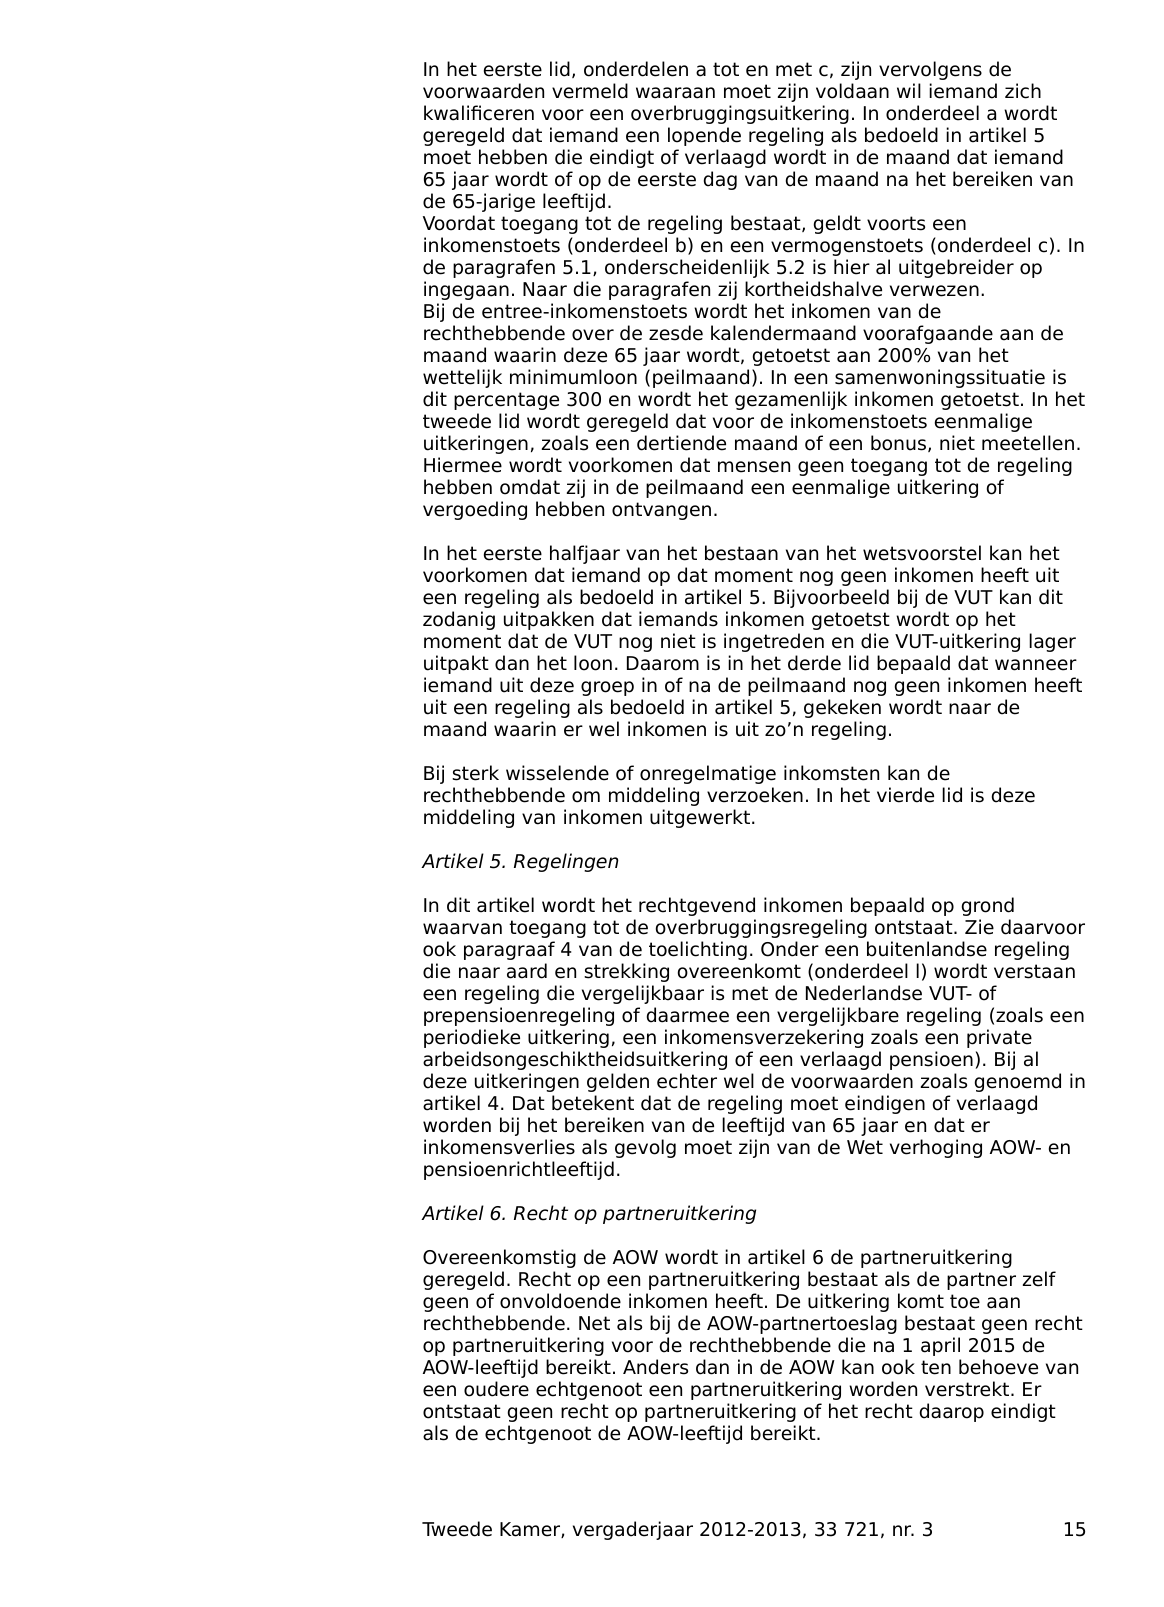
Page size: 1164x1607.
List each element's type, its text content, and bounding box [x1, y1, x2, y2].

text Voordat toegang tot de regeling bestaat, geldt voorts een inkomenstoets (onderdeel b) en een vermogenstoets (onderdeel c). In de paragrafen 5.1, onderscheidenlijk 5.2 is hier al uitgebreider op ingegaan. Naar die paragrafen zij kortheidshalve verwezen. [422, 213, 1087, 301]
subtitle Artikel 6. Recht op partneruitkering [422, 1203, 1087, 1225]
subtitle Artikel 5. Regelingen [422, 851, 1087, 873]
text In het eerste halfjaar van het bestaan van het wetsvoorstel kan het voorkomen dat iemand op dat moment nog geen inkomen heeft uit een regeling als bedoeld in artikel 5. Bijvoorbeeld bij de VUT kan dit zodanig uitpakken dat iemands inkomen getoetst wordt op het moment dat de VUT nog niet is ingetreden en die VUT-uitkering lager uitpakt dan het loon. Daarom is in het derde lid bepaald dat wanneer iemand uit deze groep in of na de peilmaand nog geen inkomen heeft uit een regeling als bedoeld in artikel 5, gekeken wordt naar de maand waarin er wel inkomen is uit zo’n regeling. [422, 543, 1087, 741]
text Overeenkomstig de AOW wordt in artikel 6 de partneruitkering geregeld. Recht op een partneruitkering bestaat als de partner zelf geen of onvoldoende inkomen heeft. De uitkering komt toe aan rechthebbende. Net als bij de AOW-partnertoeslag bestaat geen recht op partneruitkering voor de rechthebbende die na 1 april 2015 de AOW-leeftijd bereikt. Anders dan in de AOW kan ook ten behoeve van een oudere echtgenoot een partneruitkering worden verstrekt. Er ontstaat geen recht op partneruitkering of het recht daarop eindigt als de echtgenoot de AOW-leeftijd bereikt. [422, 1247, 1087, 1445]
text Bij de entree-inkomenstoets wordt het inkomen van de rechthebbende over de zesde kalendermaand voorafgaande aan de maand waarin deze 65 jaar wordt, getoetst aan 200% van het wettelijk minimumloon (peilmaand). In een samenwoningssituatie is dit percentage 300 en wordt het gezamenlijk inkomen getoetst. In het tweede lid wordt geregeld dat voor de inkomenstoets eenmalige uitkeringen, zoals een dertiende maand of een bonus, niet meetellen. Hiermee wordt voorkomen dat mensen geen toegang tot de regeling hebben omdat zij in de peilmaand een eenmalige uitkering of vergoeding hebben ontvangen. [422, 301, 1087, 521]
text Bij sterk wisselende of onregelmatige inkomsten kan de rechthebbende om middeling verzoeken. In het vierde lid is deze middeling van inkomen uitgewerkt. [422, 763, 1087, 829]
text In het eerste lid, onderdelen a tot en met c, zijn vervolgens de voorwaarden vermeld waaraan moet zijn voldaan wil iemand zich kwalificeren voor een overbruggingsuitkering. In onderdeel a wordt geregeld dat iemand een lopende regeling als bedoeld in artikel 5 moet hebben die eindigt of verlaagd wordt in de maand dat iemand 65 jaar wordt of op de eerste dag van de maand na het bereiken van de 65-jarige leeftijd. [422, 59, 1087, 213]
text In dit artikel wordt het rechtgevend inkomen bepaald op grond waarvan toegang tot de overbruggingsregeling ontstaat. Zie daarvoor ook paragraaf 4 van de toelichting. Onder een buitenlandse regeling die naar aard en strekking overeenkomt (onderdeel l) wordt verstaan een regeling die vergelijkbaar is met de Nederlandse VUT- of prepensioenregeling of daarmee een vergelijkbare regeling (zoals een periodieke uitkering, een inkomensverzekering zoals een private arbeidsongeschiktheidsuitkering of een verlaagd pensioen). Bij al deze uitkeringen gelden echter wel de voorwaarden zoals genoemd in artikel 4. Dat betekent dat de regeling moet eindigen of verlaagd worden bij het bereiken van de leeftijd van 65 jaar en dat er inkomensverlies als gevolg moet zijn van de Wet verhoging AOW- en pensioenrichtleeftijd. [422, 895, 1087, 1181]
